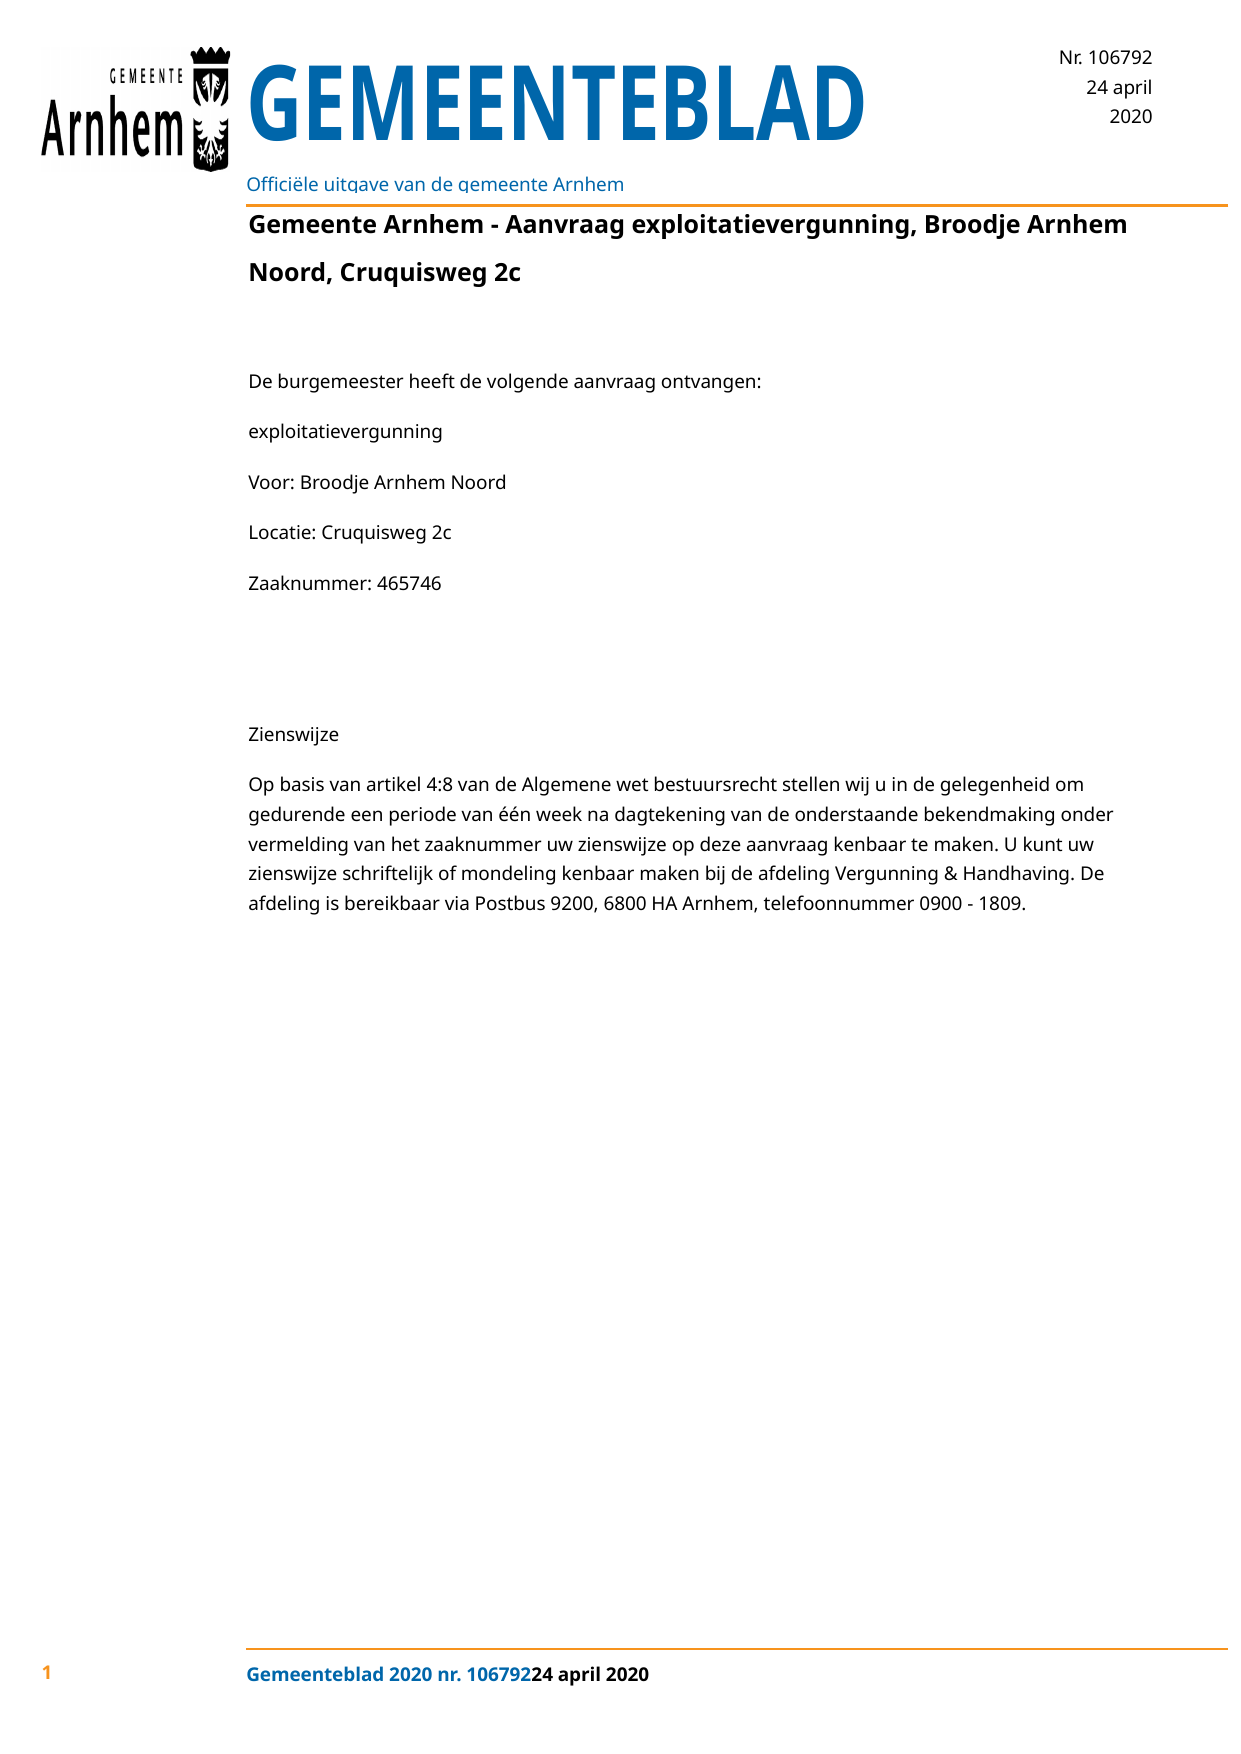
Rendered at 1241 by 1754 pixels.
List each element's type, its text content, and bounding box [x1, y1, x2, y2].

text exploitatievergunning [248, 419, 1152, 444]
text Zaaknummer: 465746 [248, 570, 1152, 596]
text De burgemeester heeft de volgende aanvraag ontvangen: [248, 368, 1152, 394]
picture [41, 47, 231, 172]
text Voor: Broodje Arnhem Noord [248, 469, 1152, 495]
text Zienswijze [248, 721, 1152, 747]
text Op basis van artikel 4:8 van de Algemene wet bestuursrecht stellen wij u in de gelegenheid om gedurende een periode van één week na dagtekening van de onderstaande bekendmaking onder vermelding van het zaaknummer uw zienswijze op deze aanvraag kenbaar te maken. U kunt uw zienswijze schriftelijk of mondeling kenbaar maken bij de afdeling Vergunning & Handhaving. De afdeling is bereikbaar via Postbus 9200, 6800 HA Arnhem, telefoonnummer 0900 - 1809. [248, 772, 1152, 916]
text Locatie: Cruquisweg 2c [248, 519, 1152, 545]
text Gemeente Arnhem - Aanvraag exploitatievergunning, Broodje Arnhem Noord, Cruquisweg 2c [248, 207, 1152, 288]
